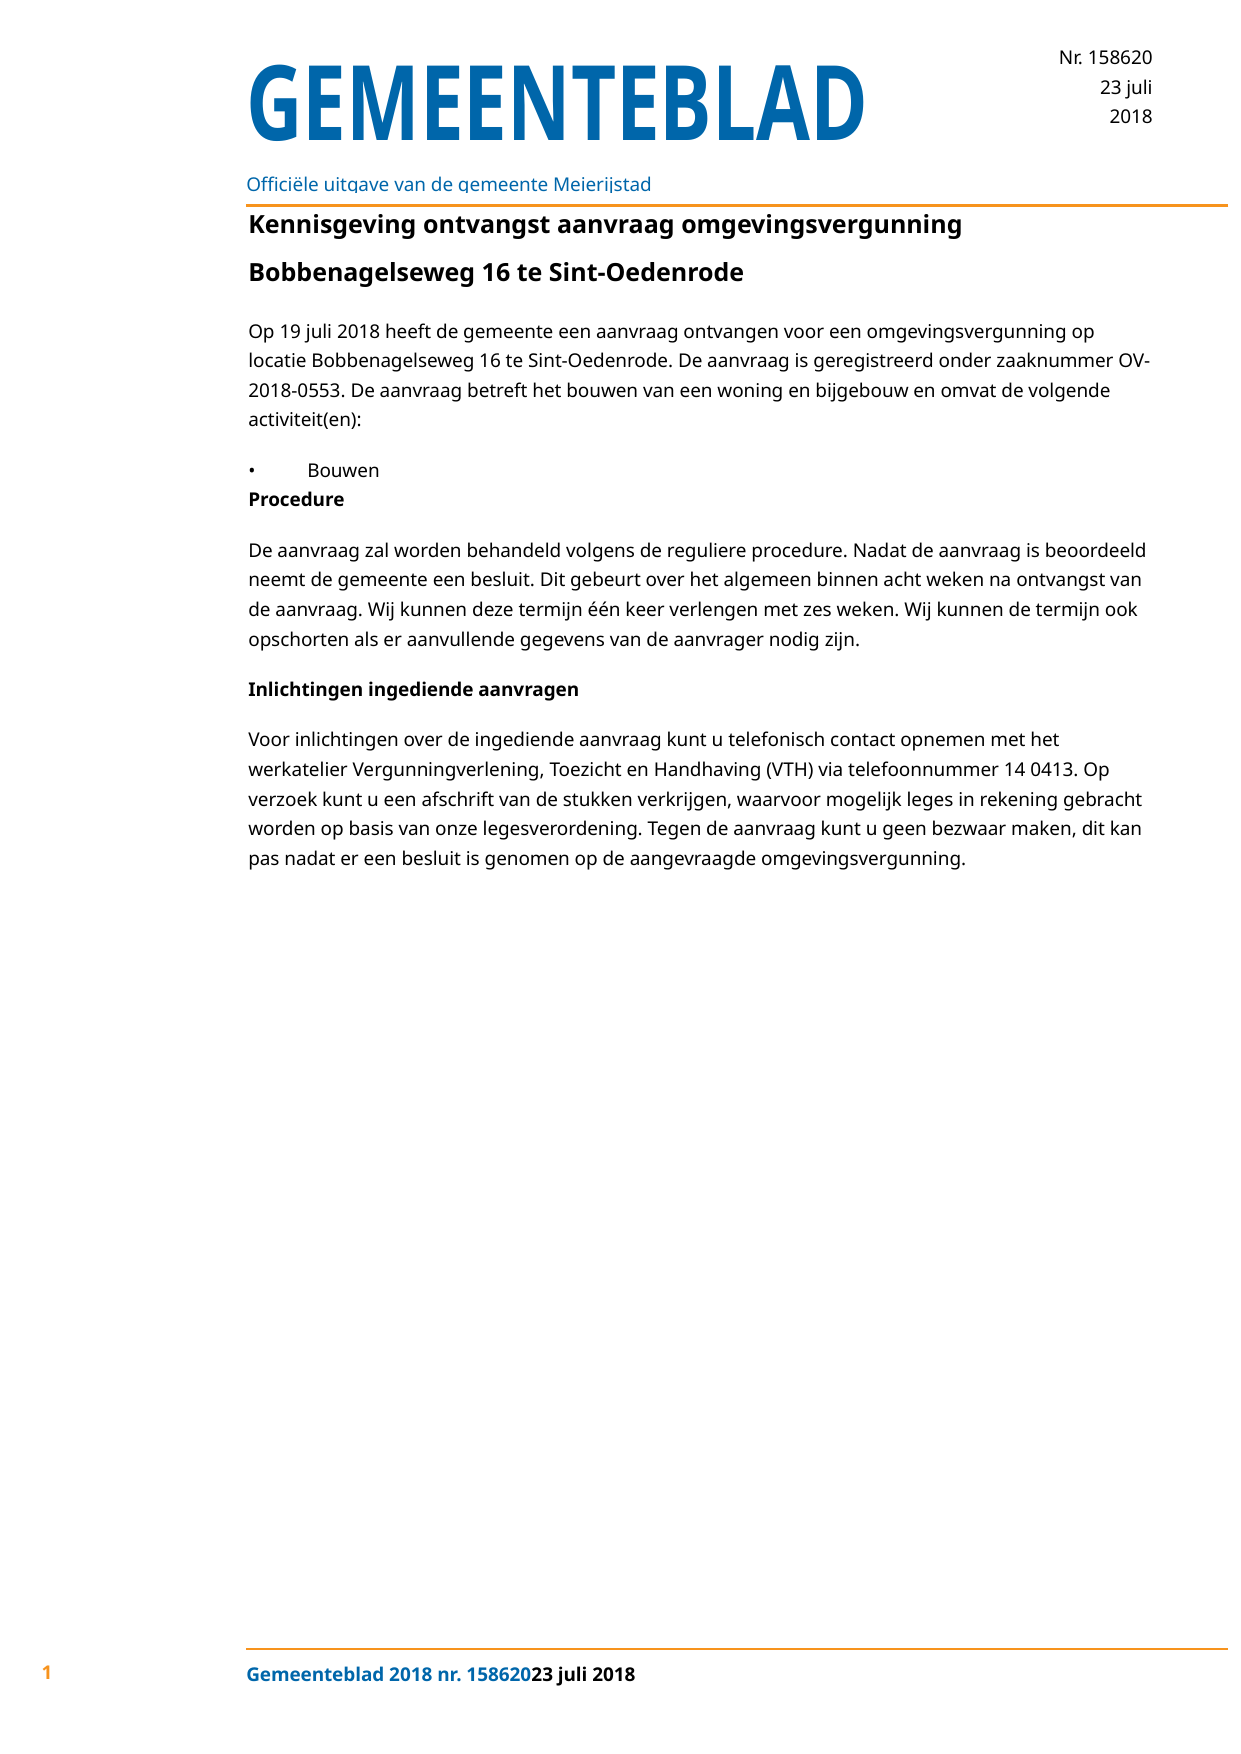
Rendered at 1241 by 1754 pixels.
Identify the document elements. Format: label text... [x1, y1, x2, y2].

text Inlichtingen ingediende aanvragen [248, 676, 1152, 702]
text Voor inlichtingen over de ingediende aanvraag kunt u telefonisch contact opnemen met het werkatelier Vergunningverlening, Toezicht en Handhaving (VTH) via telefoonnummer 14 0413. Op verzoek kunt u een afschrift van de stukken verkrijgen, waarvoor mogelijk leges in rekening gebracht worden op basis van onze legesverordening. Tegen de aanvraag kunt u geen bezwaar maken, dit kan pas nadat er een besluit is genomen op de aangevraagde omgevingsvergunning. [248, 727, 1152, 871]
text Kennisgeving ontvangst aanvraag omgevingsvergunning Bobbenagelseweg 16 te Sint-Oedenrode [248, 207, 1152, 288]
text Op 19 juli 2018 heeft de gemeente een aanvraag ontvangen voor een omgevingsvergunning op locatie Bobbenagelseweg 16 te Sint-Oedenrode. De aanvraag is geregistreerd onder zaaknummer OV-2018-0553. De aanvraag betreft het bouwen van een woning en bijgebouw en omvat de volgende activiteit(en): [248, 318, 1152, 432]
picture [41, 47, 231, 172]
list Bouwen [248, 457, 1152, 483]
text Procedure [248, 487, 1152, 512]
text De aanvraag zal worden behandeld volgens de reguliere procedure. Nadat de aanvraag is beoordeeld neemt de gemeente een besluit. Dit gebeurt over het algemeen binnen acht weken na ontvangst van de aanvraag. Wij kunnen deze termijn één keer verlengen met zes weken. Wij kunnen de termijn ook opschorten als er aanvullende gegevens van de aanvrager nodig zijn. [248, 537, 1152, 652]
